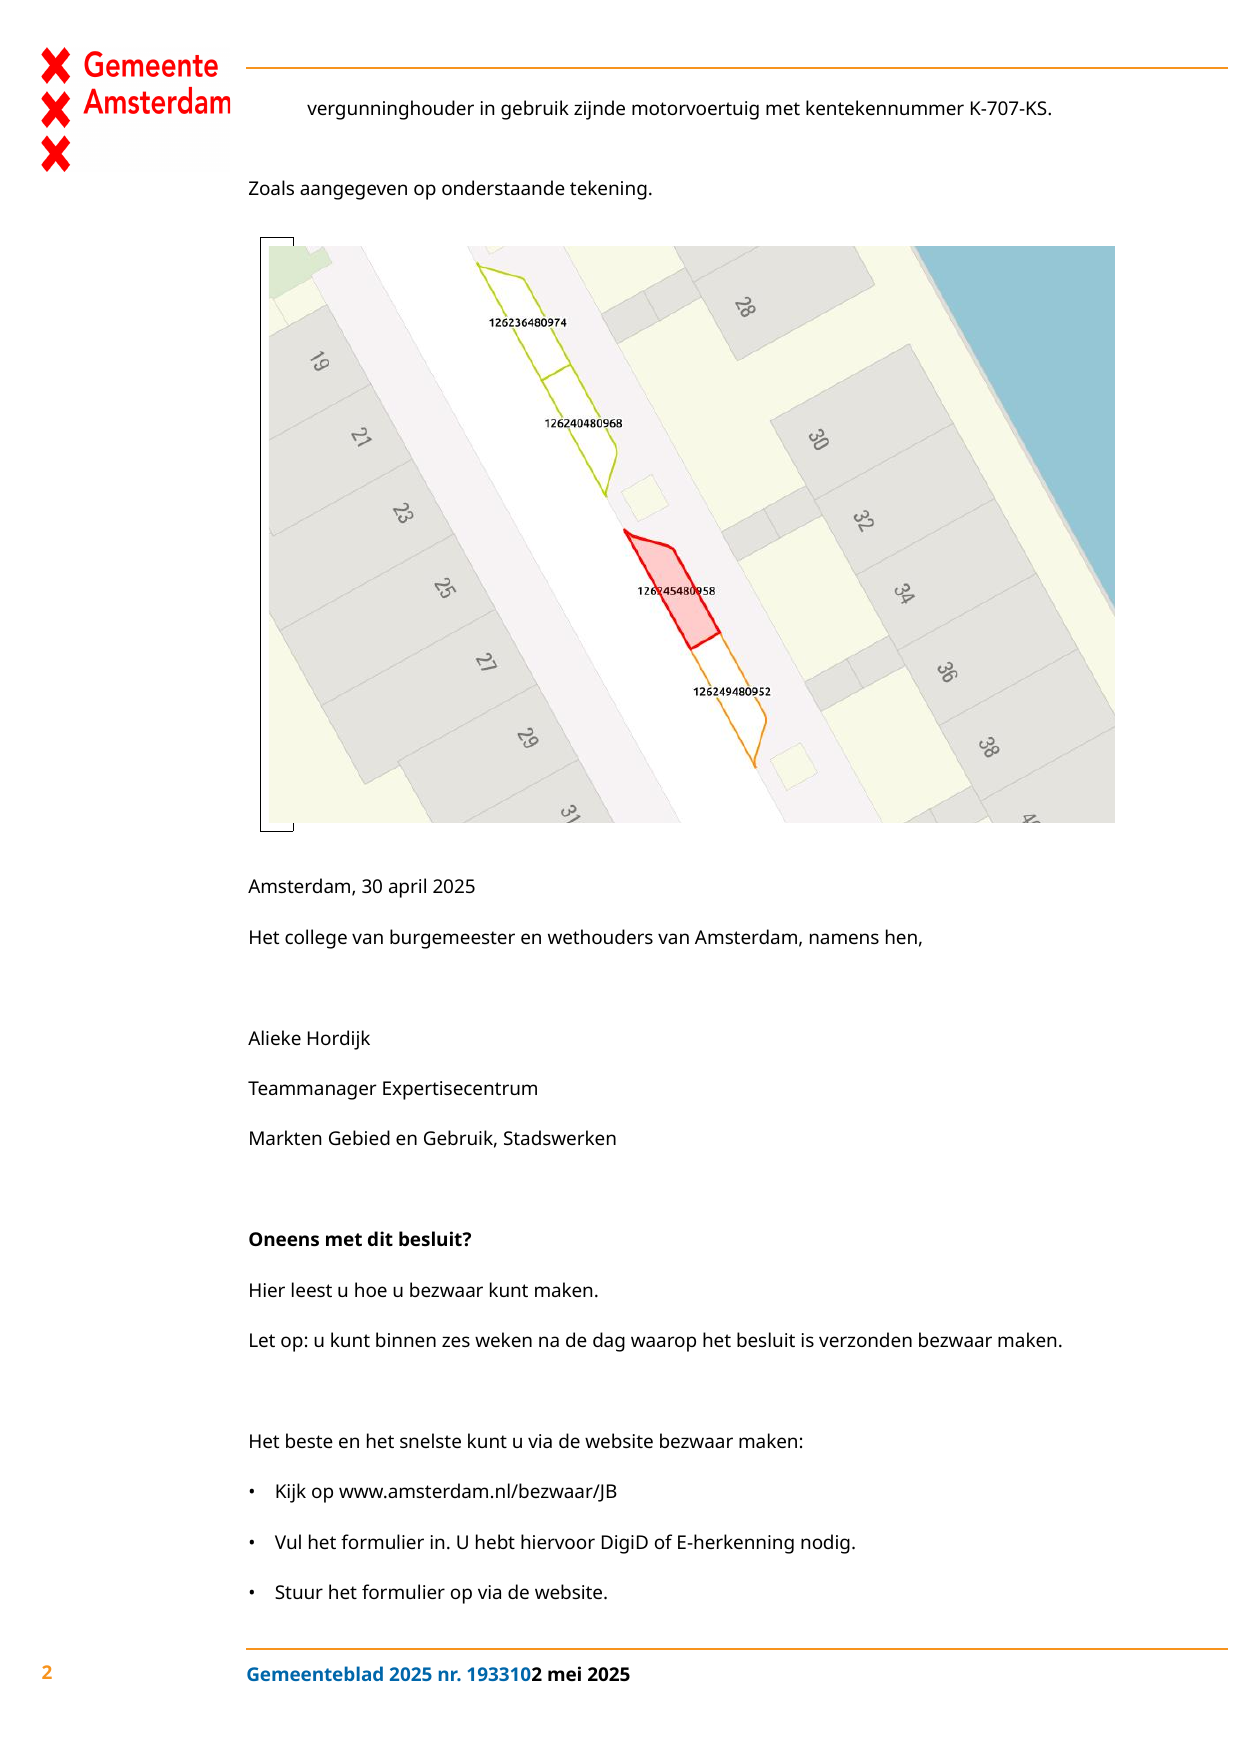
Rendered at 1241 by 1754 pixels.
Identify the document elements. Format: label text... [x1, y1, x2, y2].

text Amsterdam, 30 april 2025 [248, 873, 1152, 899]
picture [41, 47, 231, 172]
list vergunninghouder in gebruik zijnde motorvoertuig met kentekennummer K-707-KS. [248, 95, 1152, 121]
text Hier leest u hoe u bezwaar kunt maken. [248, 1277, 1152, 1303]
text • Vul het formulier in. U hebt hiervoor DigiD of E-herkenning nodig. [248, 1529, 1152, 1555]
text Alieke Hordijk [248, 1025, 1152, 1051]
text Zoals aangegeven op onderstaande tekening. [248, 175, 1152, 201]
picture [268, 246, 1115, 823]
text • Kijk op www.amsterdam.nl/bezwaar/JB [248, 1478, 1152, 1504]
text Oneens met dit besluit? [248, 1226, 1152, 1252]
text Let op: u kunt binnen zes weken na de dag waarop het besluit is verzonden bezwaar maken. [248, 1327, 1152, 1353]
text Het beste en het snelste kunt u via de website bezwaar maken: [248, 1428, 1152, 1454]
text Markten Gebied en Gebruik, Stadswerken [248, 1126, 1152, 1151]
text Het college van burgemeester en wethouders van Amsterdam, namens hen, [248, 924, 1152, 950]
text Teammanager Expertisecentrum [248, 1075, 1152, 1101]
text • Stuur het formulier op via de website. [248, 1579, 1152, 1605]
